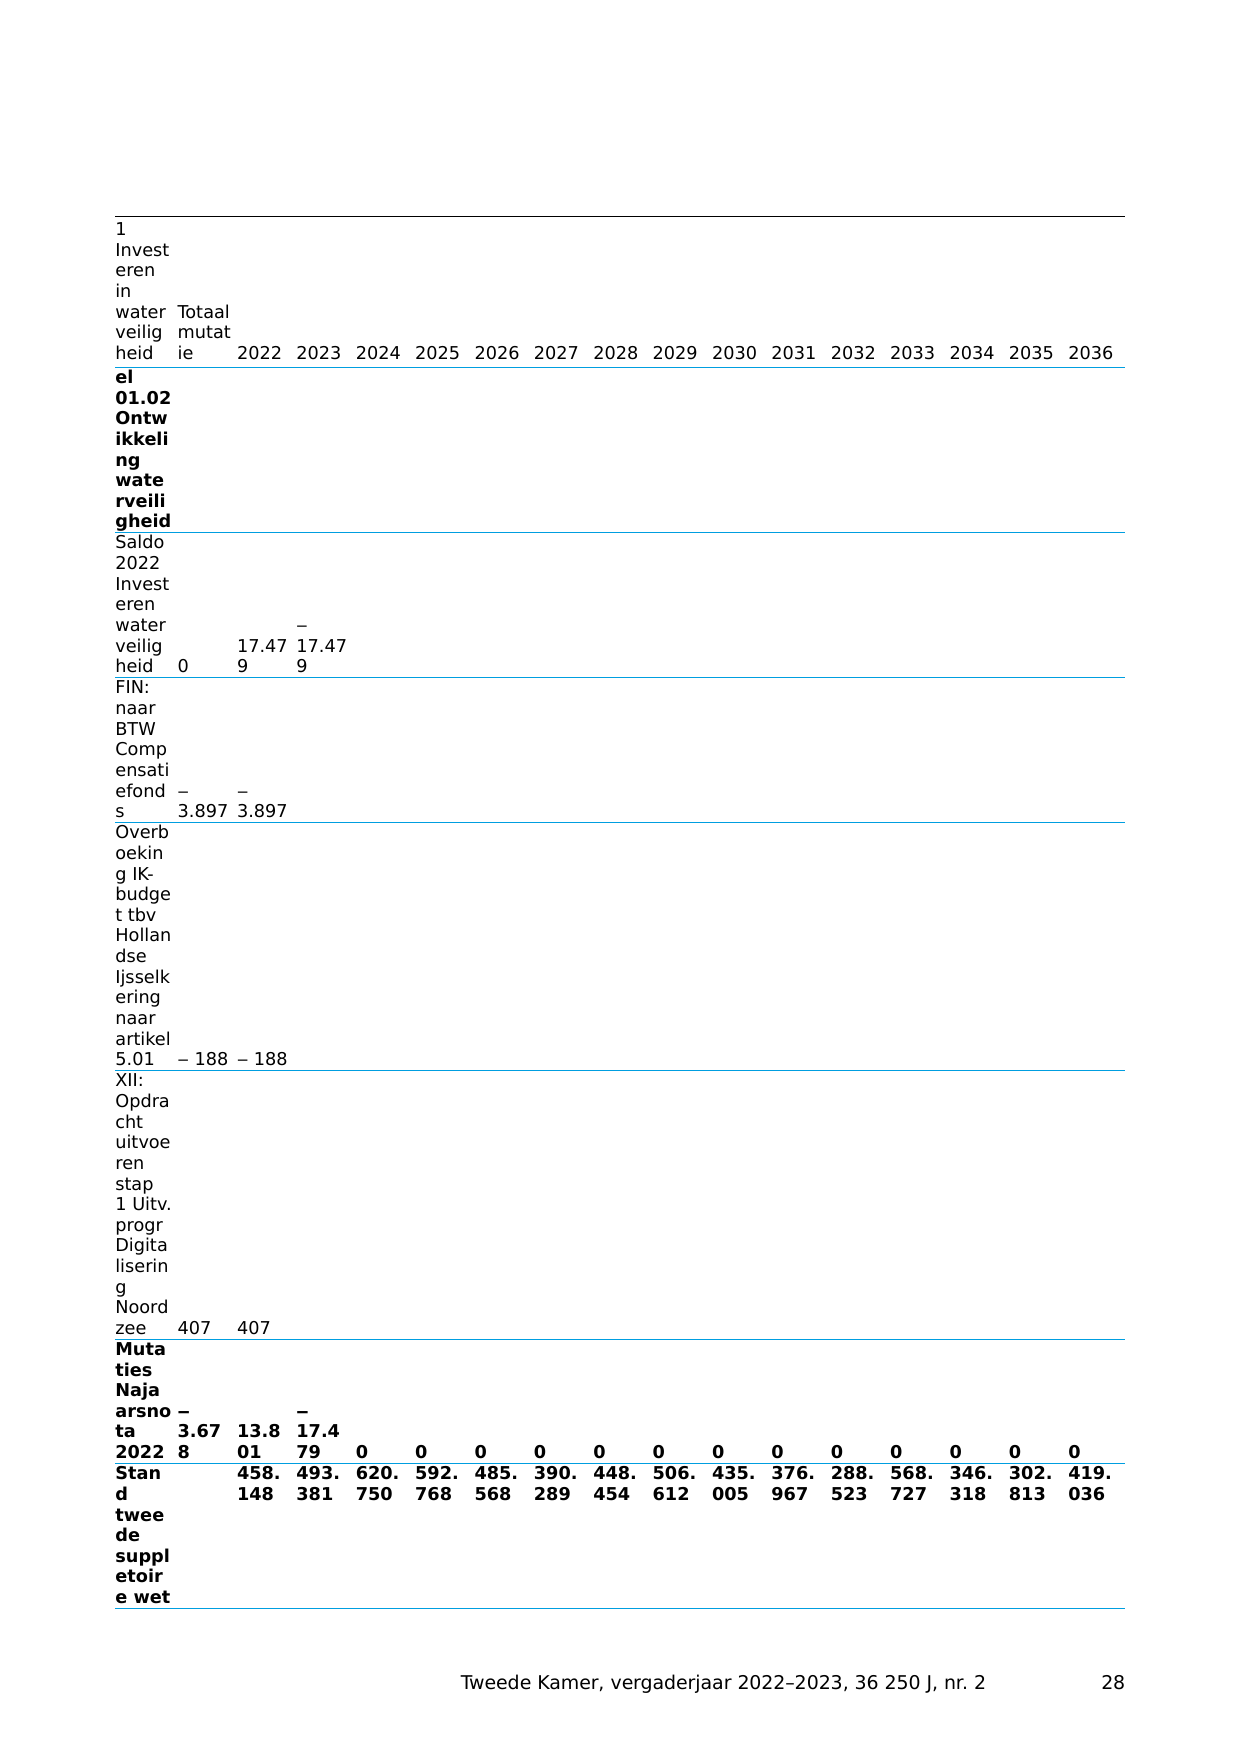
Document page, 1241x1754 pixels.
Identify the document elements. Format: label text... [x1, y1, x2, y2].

table_cell 0 [531, 1340, 590, 1463]
table_cell [353, 1071, 412, 1338]
table_cell [590, 533, 649, 677]
table_cell [471, 823, 531, 1070]
table_cell [887, 533, 946, 677]
table_cell [709, 823, 768, 1070]
table_cell [709, 533, 768, 677]
table_cell el 01.02 Ontwikkeling waterveiligheid [115, 368, 174, 532]
table_cell [471, 1071, 531, 1338]
table_cell [471, 678, 531, 822]
table_cell [234, 368, 293, 532]
table_cell [293, 678, 353, 822]
table_cell [1065, 1071, 1125, 1338]
table_cell [293, 823, 353, 1070]
table_cell 346.318 [946, 1464, 1006, 1608]
table_cell [768, 368, 828, 532]
table_cell 0 [946, 1340, 1006, 1463]
table_cell [353, 678, 412, 822]
table_cell [1006, 1071, 1065, 1338]
table_cell [887, 678, 946, 822]
table_cell 2023 [293, 217, 353, 366]
table_cell ‒ 188 [234, 823, 293, 1070]
table_cell [293, 1071, 353, 1338]
table_cell [531, 678, 590, 822]
table_cell FIN: naar BTW Compensatiefonds [115, 678, 174, 822]
table_cell [768, 823, 828, 1070]
table_cell 2026 [471, 217, 531, 366]
table_cell 458.148 [234, 1464, 293, 1608]
table_cell 0 [828, 1340, 887, 1463]
table_cell [412, 1071, 471, 1338]
table_cell [828, 678, 887, 822]
table_cell 2028 [590, 217, 649, 366]
table_cell [828, 823, 887, 1070]
table_cell Saldo 2022 Investeren waterveiligheid [115, 533, 174, 677]
table_cell [590, 678, 649, 822]
table_cell ‒ 17.479 [293, 533, 353, 677]
table_cell ‒ 3.678 [175, 1340, 234, 1463]
table_cell [1006, 823, 1065, 1070]
table_cell ‒ 17.479 [293, 1340, 353, 1463]
table_cell 485.568 [471, 1464, 531, 1608]
table_cell [353, 823, 412, 1070]
table_cell [768, 678, 828, 822]
table_cell [412, 678, 471, 822]
table_cell 435.005 [709, 1464, 768, 1608]
table_cell [768, 533, 828, 677]
table_cell [1006, 678, 1065, 822]
table_cell [412, 533, 471, 677]
table_cell [946, 678, 1006, 822]
table_cell [531, 1071, 590, 1338]
table_cell [887, 1071, 946, 1338]
table_cell [590, 368, 649, 532]
table_cell 0 [353, 1340, 412, 1463]
table_cell 506.612 [650, 1464, 709, 1608]
table_cell 0 [709, 1340, 768, 1463]
table_cell 1 Investeren in waterveiligheid [115, 217, 174, 366]
table_cell 419.036 [1065, 1464, 1125, 1608]
table_cell 376.967 [768, 1464, 828, 1608]
table_cell Mutaties Najaarsnota 2022 [115, 1340, 174, 1463]
table_cell [175, 368, 234, 532]
table_cell 17.479 [234, 533, 293, 677]
table_cell 568.727 [887, 1464, 946, 1608]
table_cell [590, 823, 649, 1070]
table_cell 2035 [1006, 217, 1065, 366]
table_cell 407 [234, 1071, 293, 1338]
table_cell [887, 823, 946, 1070]
table_cell [768, 1071, 828, 1338]
table_cell Totaal mutatie [175, 217, 234, 366]
table_cell [412, 368, 471, 532]
table_cell [946, 533, 1006, 677]
table_cell [828, 533, 887, 677]
table_cell 2030 [709, 217, 768, 366]
table_cell [946, 823, 1006, 1070]
table_cell ‒ 3.897 [234, 678, 293, 822]
table_cell [293, 368, 353, 532]
table_cell [650, 533, 709, 677]
table_cell [828, 1071, 887, 1338]
table_cell 2033 [887, 217, 946, 366]
table_cell 2024 [353, 217, 412, 366]
table_cell [471, 368, 531, 532]
table_cell 2032 [828, 217, 887, 366]
table_cell 2031 [768, 217, 828, 366]
table_cell 2034 [946, 217, 1006, 366]
table_cell [650, 1071, 709, 1338]
table_cell 0 [1006, 1340, 1065, 1463]
table_cell [531, 533, 590, 677]
table_cell Stand tweede suppletoire wet [115, 1464, 174, 1608]
table_cell 592.768 [412, 1464, 471, 1608]
table_cell [650, 368, 709, 532]
table_cell 0 [412, 1340, 471, 1463]
table_cell [471, 533, 531, 677]
table_cell [175, 1464, 234, 1608]
table_cell 0 [1065, 1340, 1125, 1463]
table_cell [709, 678, 768, 822]
table_cell [946, 1071, 1006, 1338]
table_cell [1065, 533, 1125, 677]
table_cell [1065, 368, 1125, 532]
table_cell [1006, 533, 1065, 677]
table_cell [1065, 678, 1125, 822]
table_cell [531, 368, 590, 532]
table_cell [1006, 368, 1065, 532]
table_cell Overboeking IK-budget tbv Hollandse Ijsselkering naar artikel 5.01 [115, 823, 174, 1070]
table_cell [887, 368, 946, 532]
table_cell 0 [650, 1340, 709, 1463]
table_cell 2025 [412, 217, 471, 366]
table_cell 2027 [531, 217, 590, 366]
table_cell 493.381 [293, 1464, 353, 1608]
table_cell 620.750 [353, 1464, 412, 1608]
table_cell [650, 678, 709, 822]
table_cell [709, 368, 768, 532]
table_cell [650, 823, 709, 1070]
table_cell [828, 368, 887, 532]
table_cell 390.289 [531, 1464, 590, 1608]
table_cell [590, 1071, 649, 1338]
table_cell 302.813 [1006, 1464, 1065, 1608]
table_cell 0 [175, 533, 234, 677]
table_cell [709, 1071, 768, 1338]
table_cell 2022 [234, 217, 293, 366]
table_cell 0 [768, 1340, 828, 1463]
table_cell 0 [590, 1340, 649, 1463]
table_cell 448.454 [590, 1464, 649, 1608]
table_cell [412, 823, 471, 1070]
table_cell 288.523 [828, 1464, 887, 1608]
table_cell 2036 [1065, 217, 1125, 366]
table_cell ‒ 3.897 [175, 678, 234, 822]
table_cell 407 [175, 1071, 234, 1338]
table_cell 0 [471, 1340, 531, 1463]
table_cell 2029 [650, 217, 709, 366]
table_cell XII: Opdracht uitvoeren stap 1 Uitv.progr Digitalisering Noordzee [115, 1071, 174, 1338]
table_cell ‒ 188 [175, 823, 234, 1070]
table_cell [946, 368, 1006, 532]
table_header Tabel 10 Artikel 1 Investeren in waterveiligeheid (bedragen x € 1.000) [115, 191, 1125, 216]
table_cell [353, 368, 412, 532]
table_cell 0 [887, 1340, 946, 1463]
table_cell [531, 823, 590, 1070]
table_cell [353, 533, 412, 677]
table_cell 13.801 [234, 1340, 293, 1463]
table_cell [1065, 823, 1125, 1070]
